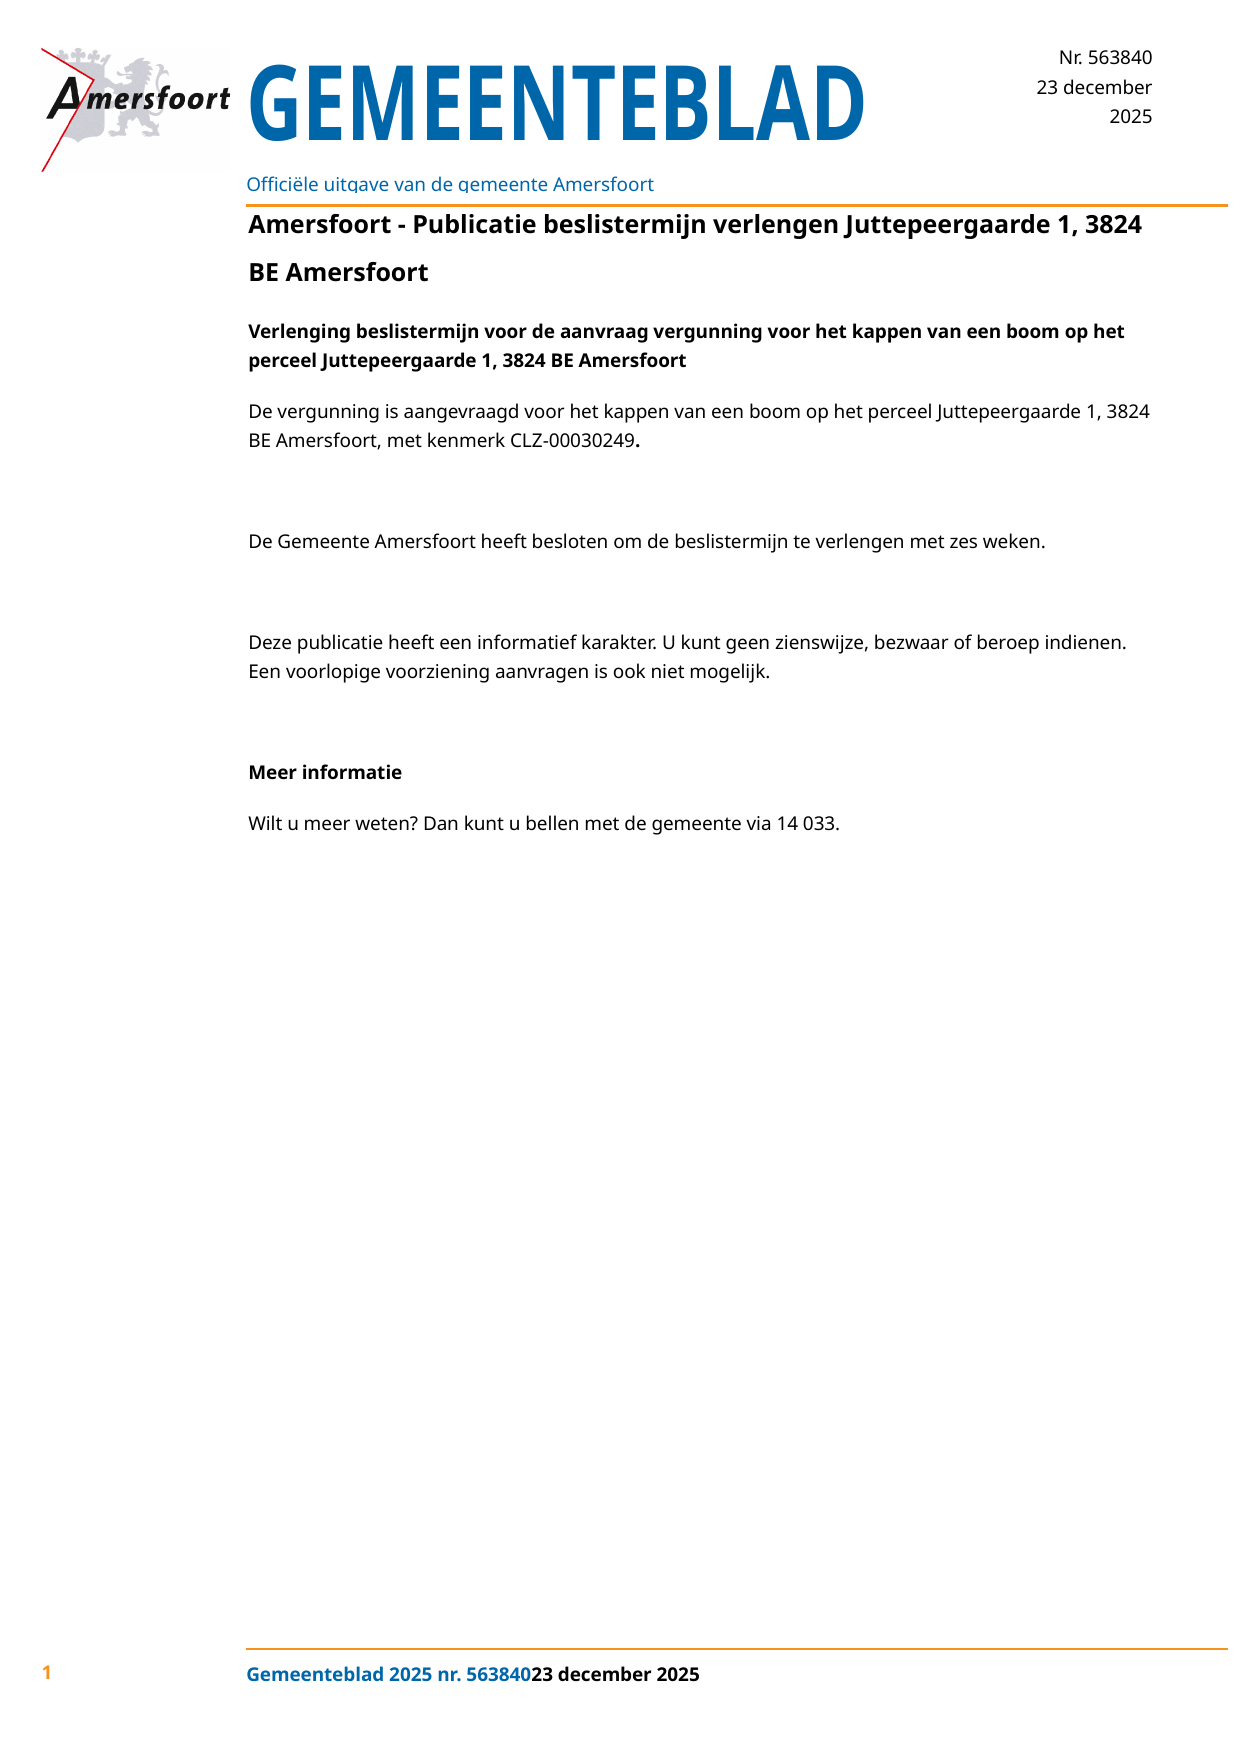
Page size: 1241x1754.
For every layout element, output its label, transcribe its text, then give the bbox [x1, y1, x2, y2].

text Wilt u meer weten? Dan kunt u bellen met de gemeente via 14 033. [248, 810, 1152, 836]
text De vergunning is aangevraagd voor het kappen van een boom op het perceel Juttepeergaarde 1, 3824 BE Amersfoort, met kenmerk CLZ-00030249. [248, 398, 1152, 453]
picture [41, 47, 231, 172]
text Meer informatie [248, 759, 1152, 785]
text Verlenging beslistermijn voor de aanvraag vergunning voor het kappen van een boom op het perceel Juttepeergaarde 1, 3824 BE Amersfoort [248, 318, 1152, 373]
text Amersfoort - Publicatie beslistermijn verlengen Juttepeergaarde 1, 3824 BE Amersfoort [248, 207, 1152, 288]
text De Gemeente Amersfoort heeft besloten om de beslistermijn te verlengen met zes weken. [248, 528, 1152, 554]
text Deze publicatie heeft een informatief karakter. U kunt geen zienswijze, bezwaar of beroep indienen. Een voorlopige voorziening aanvragen is ook niet mogelijk. [248, 629, 1152, 684]
